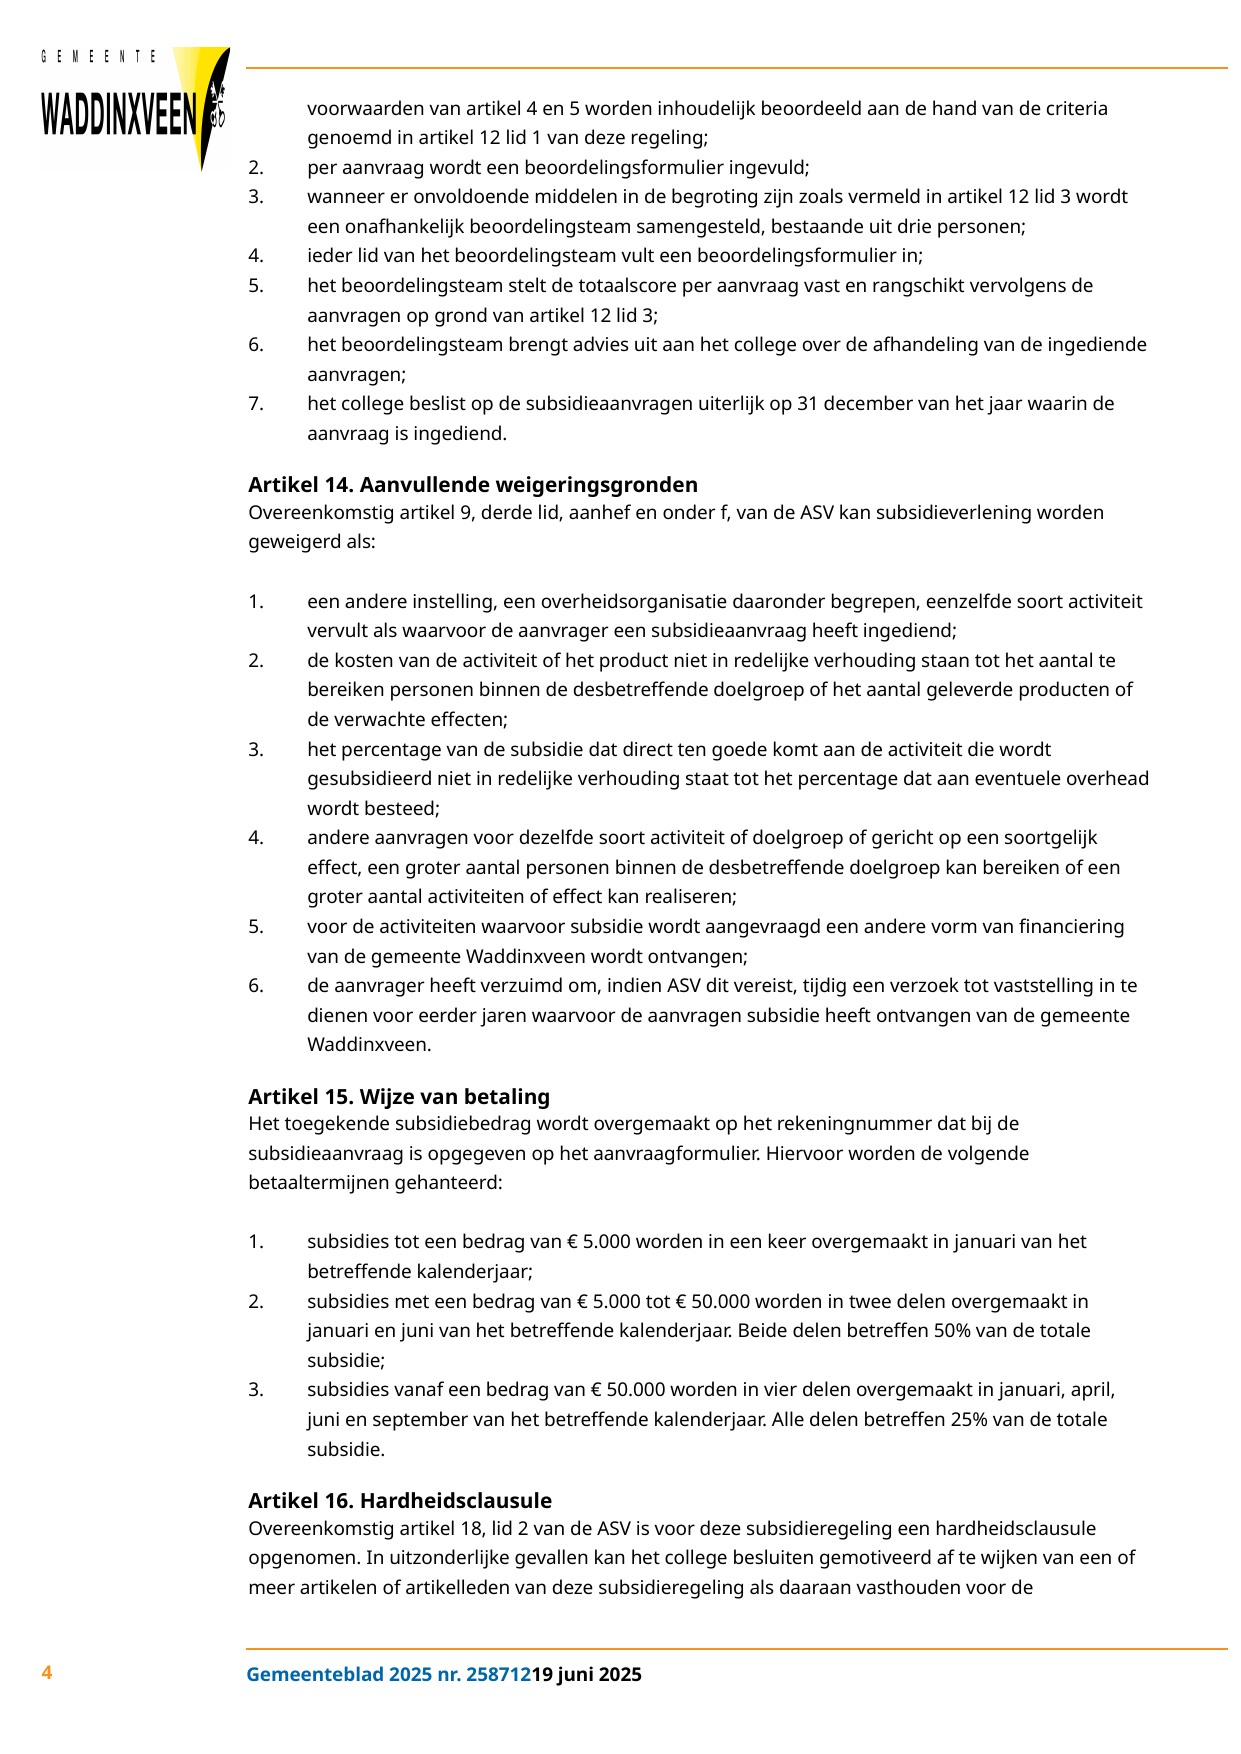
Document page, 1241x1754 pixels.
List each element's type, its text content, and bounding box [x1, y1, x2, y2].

list subsidies tot een bedrag van € 5.000 worden in een keer overgemaakt in januari van het betreffende kalenderjaar; [248, 1229, 1152, 1284]
list het college beslist op de subsidieaanvragen uiterlijk op 31 december van het jaar waarin de aanvraag is ingediend. [248, 391, 1152, 446]
text Overeenkomstig artikel 9, derde lid, aanhef en onder f, van de ASV kan subsidieverlening worden geweigerd als: [248, 499, 1152, 554]
list het beoordelingsteam stelt de totaalscore per aanvraag vast en rangschikt vervolgens de aanvragen op grond van artikel 12 lid 3; [248, 272, 1152, 328]
text Artikel 15. Wijze van betaling [248, 1082, 1152, 1110]
text Artikel 16. Hardheidsclausule [248, 1486, 1152, 1515]
list het percentage van de subsidie dat direct ten goede komt aan de activiteit die wordt gesubsidieerd niet in redelijke verhouding staat tot het percentage dat aan eventuele overhead wordt besteed; [248, 736, 1152, 821]
list de aanvrager heeft verzuimd om, indien ASV dit vereist, tijdig een verzoek tot vaststelling in te dienen voor eerder jaren waarvoor de aanvragen subsidie heeft ontvangen van de gemeente Waddinxveen. [248, 972, 1152, 1057]
picture [41, 47, 231, 172]
list subsidies met een bedrag van € 5.000 tot € 50.000 worden in twee delen overgemaakt in januari en juni van het betreffende kalenderjaar. Beide delen betreffen 50% van de totale subsidie; [248, 1288, 1152, 1373]
text Het toegekende subsidiebedrag wordt overgemaakt op het rekeningnummer dat bij de subsidieaanvraag is opgegeven op het aanvraagformulier. Hiervoor worden de volgende betaaltermijnen gehanteerd: [248, 1110, 1152, 1195]
list het beoordelingsteam brengt advies uit aan het college over de afhandeling van de ingediende aanvragen; [248, 331, 1152, 387]
list andere aanvragen voor dezelfde soort activiteit of doelgroep of gericht op een soortgelijk effect, een groter aantal personen binnen de desbetreffende doelgroep kan bereiken of een groter aantal activiteiten of effect kan realiseren; [248, 824, 1152, 909]
list een andere instelling, een overheidsorganisatie daaronder begrepen, eenzelfde soort activiteit vervult als waarvoor de aanvrager een subsidieaanvraag heeft ingediend; [248, 588, 1152, 643]
list voorwaarden van artikel 4 en 5 worden inhoudelijk beoordeeld aan de hand van de criteria genoemd in artikel 12 lid 1 van deze regeling; [248, 95, 1152, 150]
list wanneer er onvoldoende middelen in de begroting zijn zoals vermeld in artikel 12 lid 3 wordt een onafhankelijk beoordelingsteam samengesteld, bestaande uit drie personen; [248, 183, 1152, 239]
text Overeenkomstig artikel 18, lid 2 van de ASV is voor deze subsidieregeling een hardheidsclausule opgenomen. In uitzonderlijke gevallen kan het college besluiten gemotiveerd af te wijken van een of meer artikelen of artikelleden van deze subsidieregeling als daaraan vasthouden voor de [248, 1515, 1152, 1599]
list voor de activiteiten waarvoor subsidie wordt aangevraagd een andere vorm van financiering van de gemeente Waddinxveen wordt ontvangen; [248, 913, 1152, 968]
list per aanvraag wordt een beoordelingsformulier ingevuld; [248, 154, 1152, 180]
text Artikel 14. Aanvullende weigeringsgronden [248, 471, 1152, 499]
list ieder lid van het beoordelingsteam vult een beoordelingsformulier in; [248, 243, 1152, 268]
list subsidies vanaf een bedrag van € 50.000 worden in vier delen overgemaakt in januari, april, juni en september van het betreffende kalenderjaar. Alle delen betreffen 25% van de totale subsidie. [248, 1377, 1152, 1462]
list de kosten van de activiteit of het product niet in redelijke verhouding staan tot het aantal te bereiken personen binnen de desbetreffende doelgroep of het aantal geleverde producten of de verwachte effecten; [248, 647, 1152, 732]
